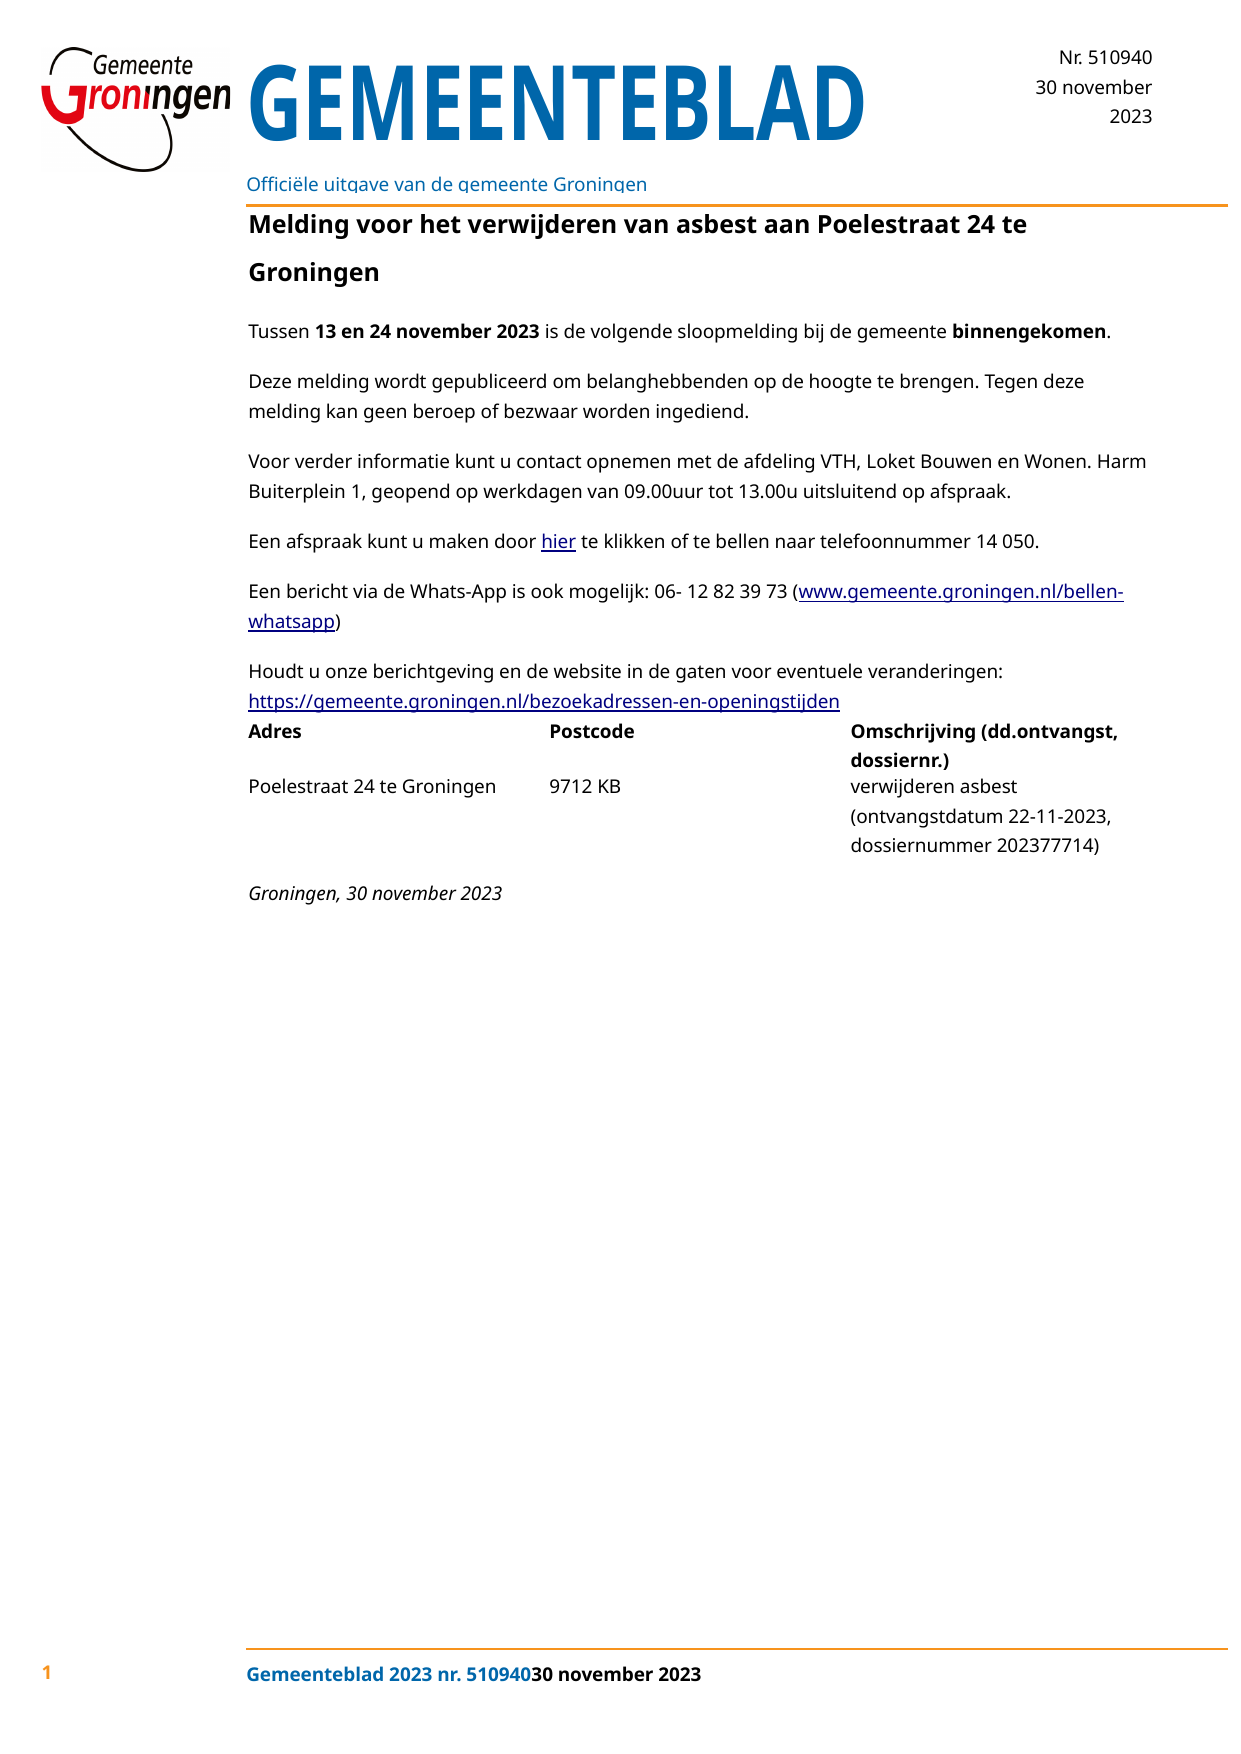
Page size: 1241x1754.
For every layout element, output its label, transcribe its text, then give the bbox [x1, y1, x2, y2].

text Houdt u onze berichtgeving en de website in de gaten voor eventuele veranderingen: https://gemeente.groningen.nl/bezoekadressen-en-openingstijden [248, 659, 1152, 714]
text Melding voor het verwijderen van asbest aan Poelestraat 24 te Groningen [248, 207, 1152, 288]
table_header Omschrijving (dd.ontvangst, dossiernr.) [850, 718, 1152, 773]
text Voor verder informatie kunt u contact opnemen met de afdeling VTH, Loket Bouwen en Wonen. Harm Buiterplein 1, geopend op werkdagen van 09.00uur tot 13.00u uitsluitend op afspraak. [248, 448, 1152, 504]
table_header Adres [248, 718, 549, 773]
text Tussen 13 en 24 november 2023 is de volgende sloopmelding bij de gemeente binnengekomen. [248, 318, 1152, 344]
text Een afspraak kunt u maken door hier te klikken of te bellen naar telefoonnummer 14 050. [248, 528, 1152, 554]
text Een bericht via de Whats-App is ook mogelijk: 06- 12 82 39 73 (www.gemeente.groningen.nl/bellen-whatsapp) [248, 579, 1152, 634]
text Deze melding wordt gepubliceerd om belanghebbenden op de hoogte te brengen. Tegen deze melding kan geen beroep of bezwaar worden ingediend. [248, 368, 1152, 424]
table_cell verwijderen asbest (ontvangstdatum 22-11-2023, dossiernummer 202377714) [850, 773, 1152, 858]
text Groningen, 30 november 2023 [248, 880, 1152, 905]
picture [41, 47, 231, 172]
table_cell Poelestraat 24 te Groningen [248, 773, 549, 858]
table_cell 9712 KB [549, 773, 850, 858]
table_header Postcode [549, 718, 850, 773]
